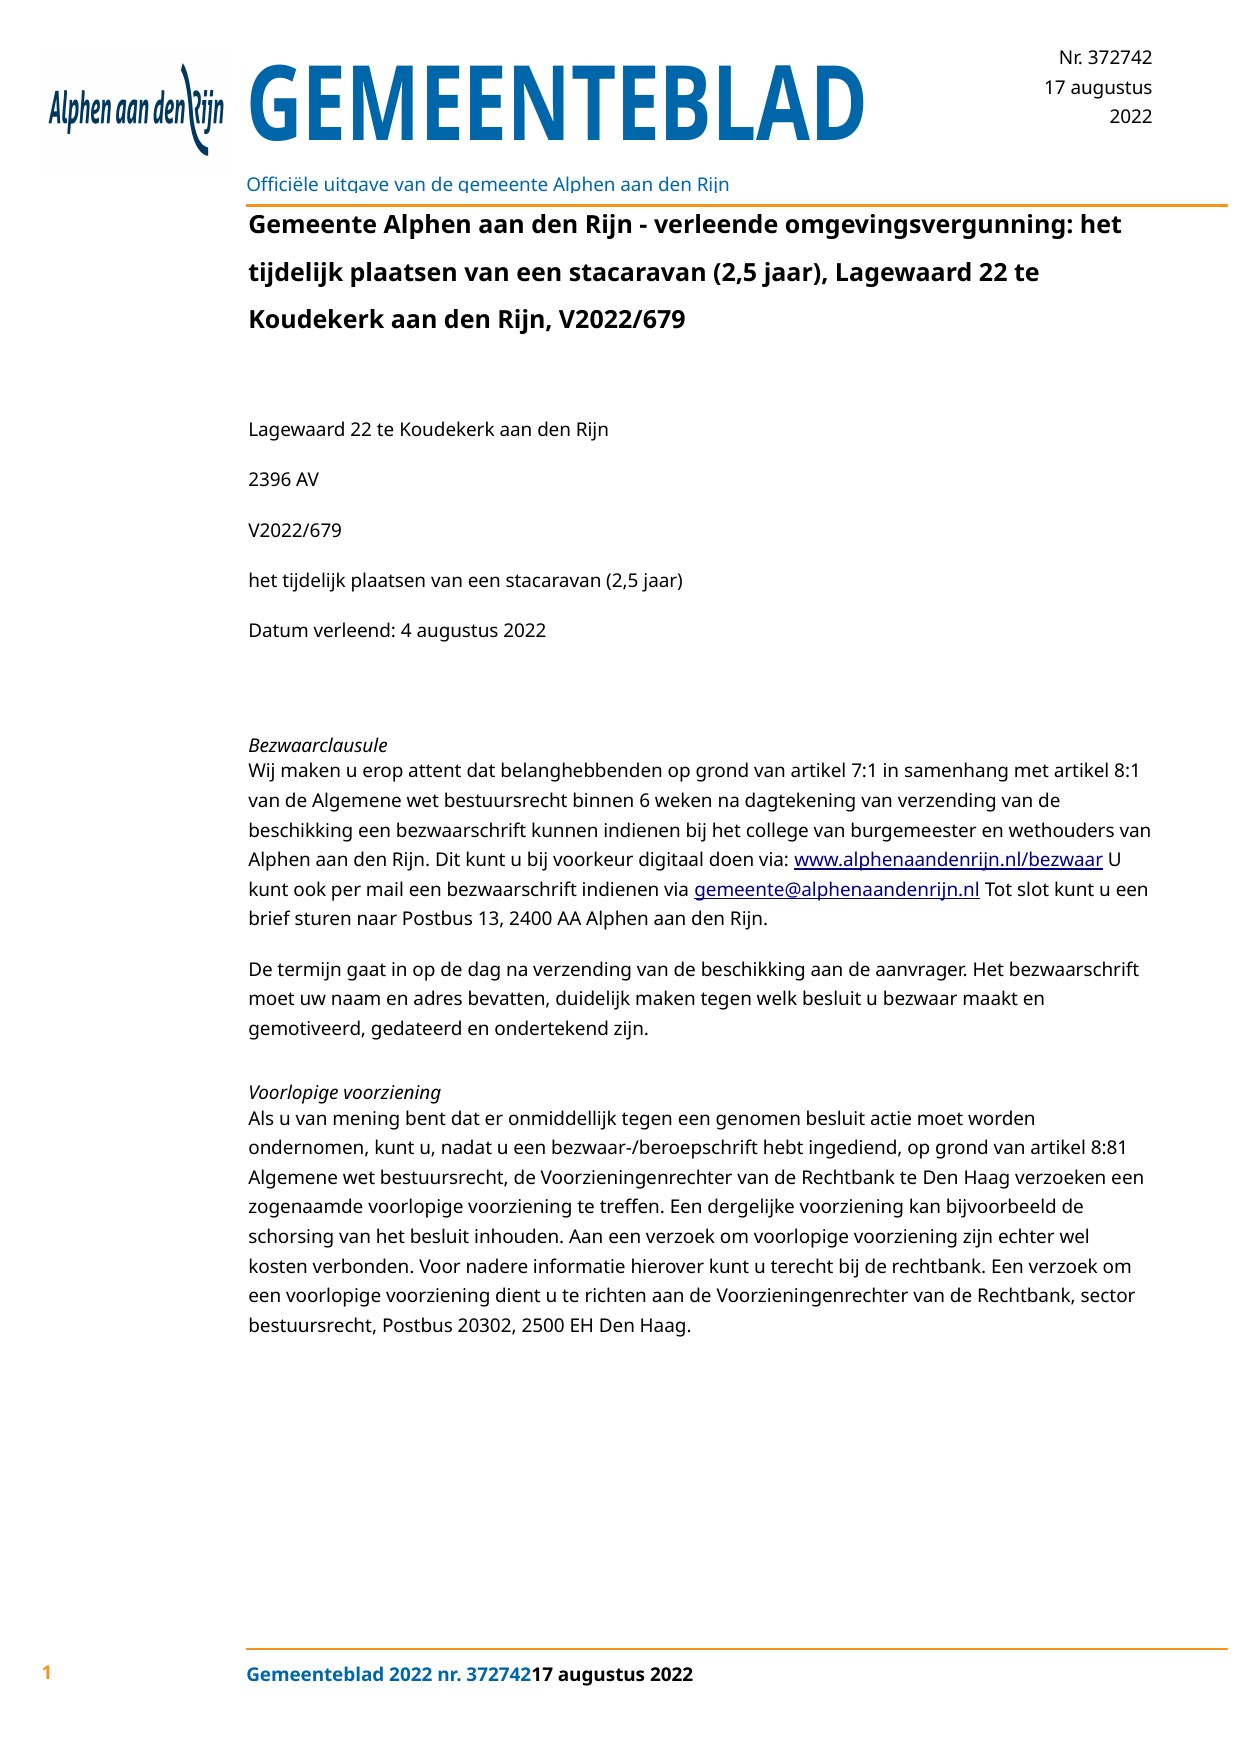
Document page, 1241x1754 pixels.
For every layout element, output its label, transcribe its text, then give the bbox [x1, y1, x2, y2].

text 2396 AV [248, 466, 1152, 492]
text Wij maken u erop attent dat belanghebbenden op grond van artikel 7:1 in samenhang met artikel 8:1 van de Algemene wet bestuursrecht binnen 6 weken na dagtekening van verzending van de beschikking een bezwaarschrift kunnen indienen bij het college van burgemeester en wethouders van Alphen aan den Rijn. Dit kunt u bij voorkeur digitaal doen via: www.alphenaandenrijn.nl/bezwaar U kunt ook per mail een bezwaarschrift indienen via gemeente@alphenaandenrijn.nl Tot slot kunt u een brief sturen naar Postbus 13, 2400 AA Alphen aan den Rijn. [248, 758, 1152, 931]
text Gemeente Alphen aan den Rijn - verleende omgevingsvergunning: het tijdelijk plaatsen van een stacaravan (2,5 jaar), Lagewaard 22 te Koudekerk aan den Rijn, V2022/679 [248, 207, 1152, 336]
text Als u van mening bent dat er onmiddellijk tegen een genomen besluit actie moet worden ondernomen, kunt u, nadat u een bezwaar-/beroepschrift hebt ingediend, op grond van artikel 8:81 Algemene wet bestuursrecht, de Voorzieningenrechter van de Rechtbank te Den Haag verzoeken een zogenaamde voorlopige voorziening te treffen. Een dergelijke voorziening kan bijvoorbeeld de schorsing van het besluit inhouden. Aan een verzoek om voorlopige voorziening zijn echter wel kosten verbonden. Voor nadere informatie hierover kunt u terecht bij de rechtbank. Een verzoek om een voorlopige voorziening dient u te richten aan de Voorzieningenrechter van de Rechtbank, sector bestuursrecht, Postbus 20302, 2500 EH Den Haag. [248, 1105, 1152, 1338]
picture [41, 47, 231, 172]
text het tijdelijk plaatsen van een stacaravan (2,5 jaar) [248, 567, 1152, 593]
text V2022/679 [248, 517, 1152, 542]
text De termijn gaat in op de dag na verzending van de beschikking aan de aanvrager. Het bezwaarschrift moet uw naam en adres bevatten, duidelijk maken tegen welk besluit u bezwaar maakt en gemotiveerd, gedateerd en ondertekend zijn. [248, 956, 1152, 1041]
text Datum verleend: 4 augustus 2022 [248, 618, 1152, 643]
text Lagewaard 22 te Koudekerk aan den Rijn [248, 416, 1152, 442]
text Bezwaarclausule [248, 732, 1152, 758]
text Voorlopige voorziening [248, 1079, 1152, 1105]
